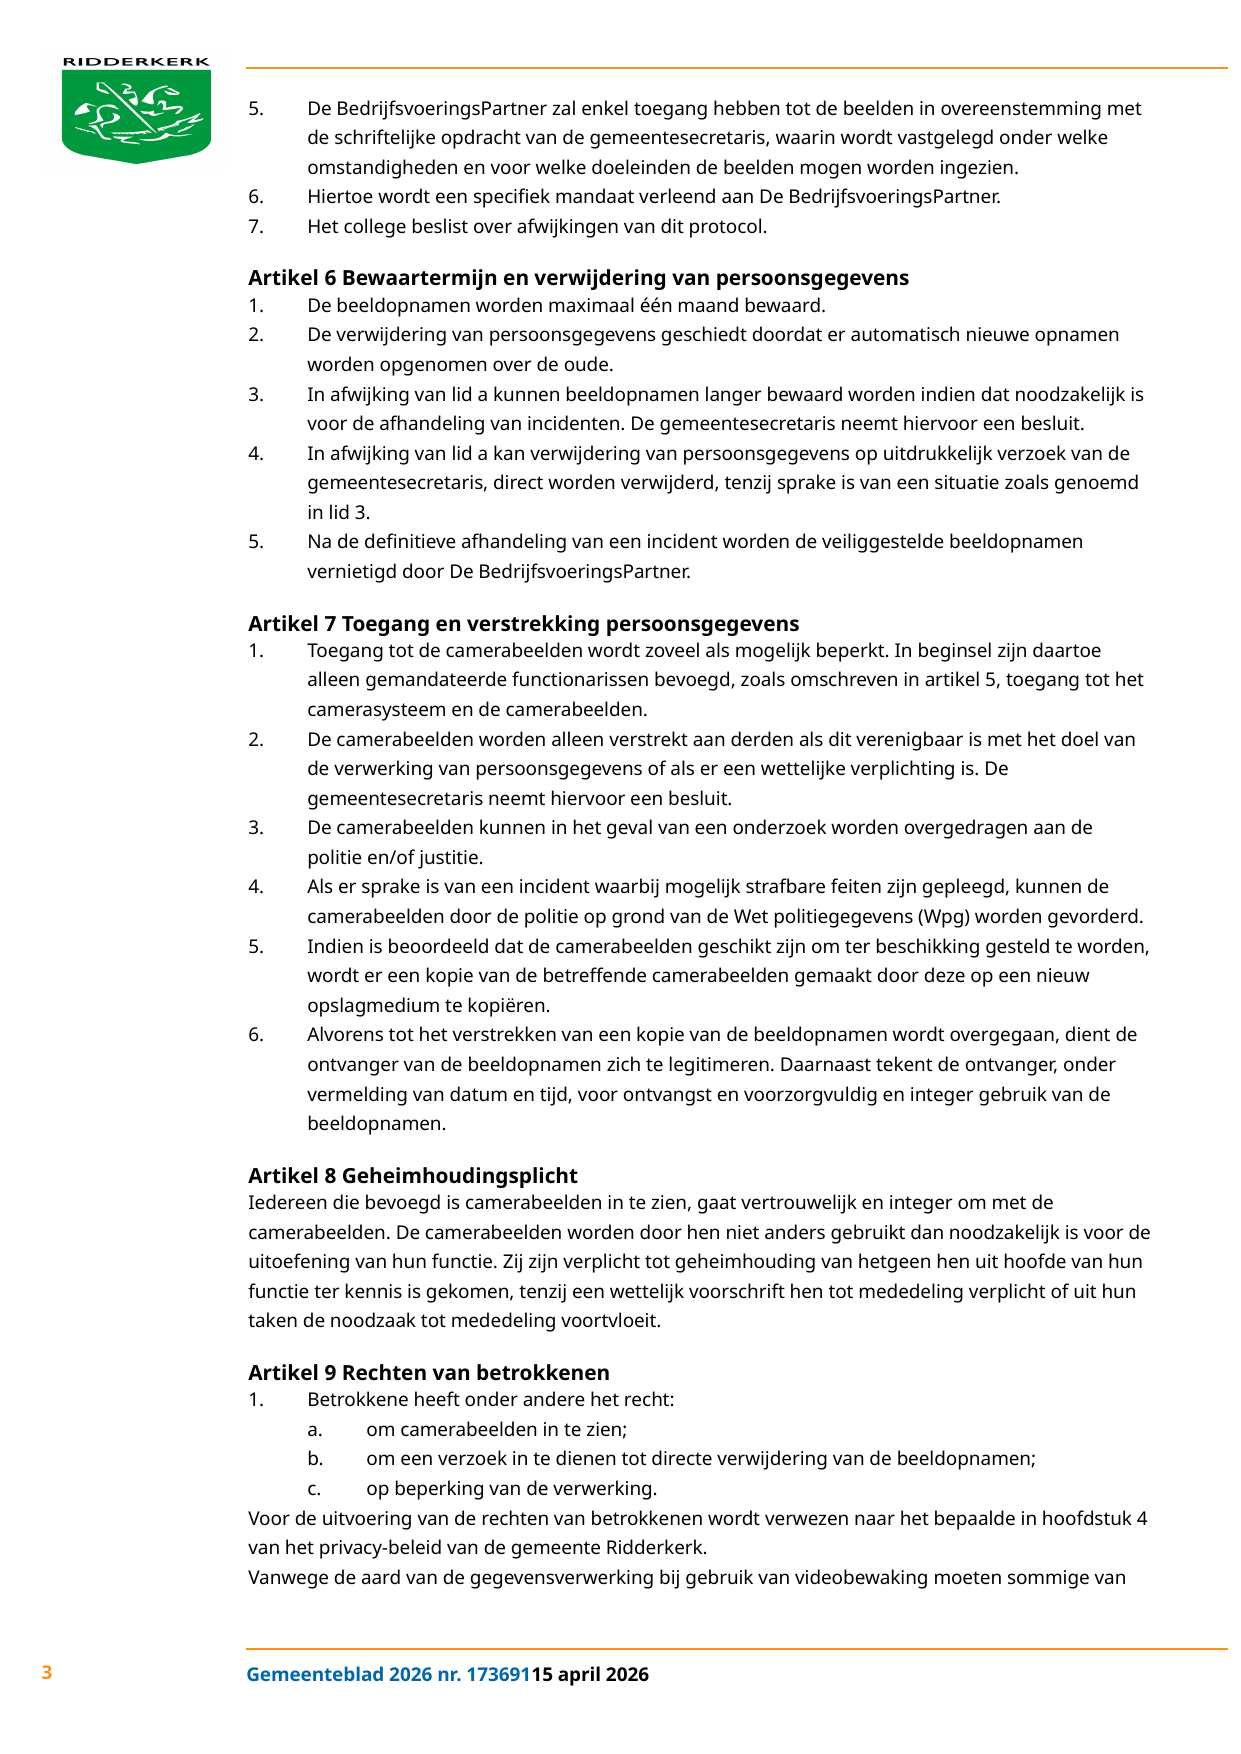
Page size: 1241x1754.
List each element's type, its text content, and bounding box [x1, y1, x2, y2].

text Artikel 7 Toegang en verstrekking persoonsgegevens [248, 609, 1152, 637]
text Vanwege de aard van de gegevensverwerking bij gebruik van videobewaking moeten sommige van [248, 1564, 1152, 1590]
text Artikel 6 Bewaartermijn en verwijdering van persoonsgegevens [248, 263, 1152, 292]
text Voor de uitvoering van de rechten van betrokkenen wordt verwezen naar het bepaalde in hoofdstuk 4 van het privacy-beleid van de gemeente Ridderkerk. [248, 1505, 1152, 1560]
list Het college beslist over afwijkingen van dit protocol. [248, 213, 1152, 239]
list De camerabeelden worden alleen verstrekt aan derden als dit verenigbaar is met het doel van de verwerking van persoonsgegevens of als er een wettelijke verplichting is. De gemeentesecretaris neemt hiervoor een besluit. [248, 726, 1152, 811]
list Na de definitieve afhandeling van een incident worden de veiliggestelde beeldopnamen vernietigd door De BedrijfsvoeringsPartner. [248, 529, 1152, 584]
list op beperking van de verwerking. [307, 1475, 1152, 1501]
text Artikel 8 Geheimhoudingsplicht [248, 1161, 1152, 1189]
list In afwijking van lid a kunnen beeldopnamen langer bewaard worden indien dat noodzakelijk is voor de afhandeling van incidenten. De gemeentesecretaris neemt hiervoor een besluit. [248, 381, 1152, 436]
text Iedereen die bevoegd is camerabeelden in te zien, gaat vertrouwelijk en integer om met de camerabeelden. De camerabeelden worden door hen niet anders gebruikt dan noodzakelijk is voor de uitoefening van hun functie. Zij zijn verplicht tot geheimhouding van hetgeen hen uit hoofde van hun functie ter kennis is gekomen, tenzij een wettelijk voorschrift hen tot mededeling verplicht of uit hun taken de noodzaak tot mededeling voortvloeit. [248, 1189, 1152, 1333]
list De verwijdering van persoonsgegevens geschiedt doordat er automatisch nieuwe opnamen worden opgenomen over de oude. [248, 322, 1152, 377]
list De camerabeelden kunnen in het geval van een onderzoek worden overgedragen aan de politie en/of justitie. [248, 814, 1152, 870]
list Betrokkene heeft onder andere het recht: [248, 1386, 1152, 1412]
picture [41, 47, 231, 172]
list Toegang tot de camerabeelden wordt zoveel als mogelijk beperkt. In beginsel zijn daartoe alleen gemandateerde functionarissen bevoegd, zoals omschreven in artikel 5, toegang tot het camerasysteem en de camerabeelden. [248, 637, 1152, 722]
list Indien is beoordeeld dat de camerabeelden geschikt zijn om ter beschikking gesteld te worden, wordt er een kopie van de betreffende camerabeelden gemaakt door deze op een nieuw opslagmedium te kopiëren. [248, 933, 1152, 1018]
list De beeldopnamen worden maximaal één maand bewaard. [248, 292, 1152, 318]
list Als er sprake is van een incident waarbij mogelijk strafbare feiten zijn gepleegd, kunnen de camerabeelden door de politie op grond van de Wet politiegegevens (Wpg) worden gevorderd. [248, 874, 1152, 929]
list Hiertoe wordt een specifiek mandaat verleend aan De BedrijfsvoeringsPartner. [248, 183, 1152, 209]
list In afwijking van lid a kan verwijdering van persoonsgegevens op uitdrukkelijk verzoek van de gemeentesecretaris, direct worden verwijderd, tenzij sprake is van een situatie zoals genoemd in lid 3. [248, 440, 1152, 525]
list Alvorens tot het verstrekken van een kopie van de beeldopnamen wordt overgegaan, dient de ontvanger van de beeldopnamen zich te legitimeren. Daarnaast tekent de ontvanger, onder vermelding van datum en tijd, voor ontvangst en voorzorgvuldig en integer gebruik van de beeldopnamen. [248, 1022, 1152, 1136]
list om een verzoek in te dienen tot directe verwijdering van de beeldopnamen; [307, 1446, 1152, 1471]
list De BedrijfsvoeringsPartner zal enkel toegang hebben tot de beelden in overeenstemming met de schriftelijke opdracht van de gemeentesecretaris, waarin wordt vastgelegd onder welke omstandigheden en voor welke doeleinden de beelden mogen worden ingezien. [248, 95, 1152, 180]
text Artikel 9 Rechten van betrokkenen [248, 1358, 1152, 1386]
list om camerabeelden in te zien; [307, 1416, 1152, 1442]
